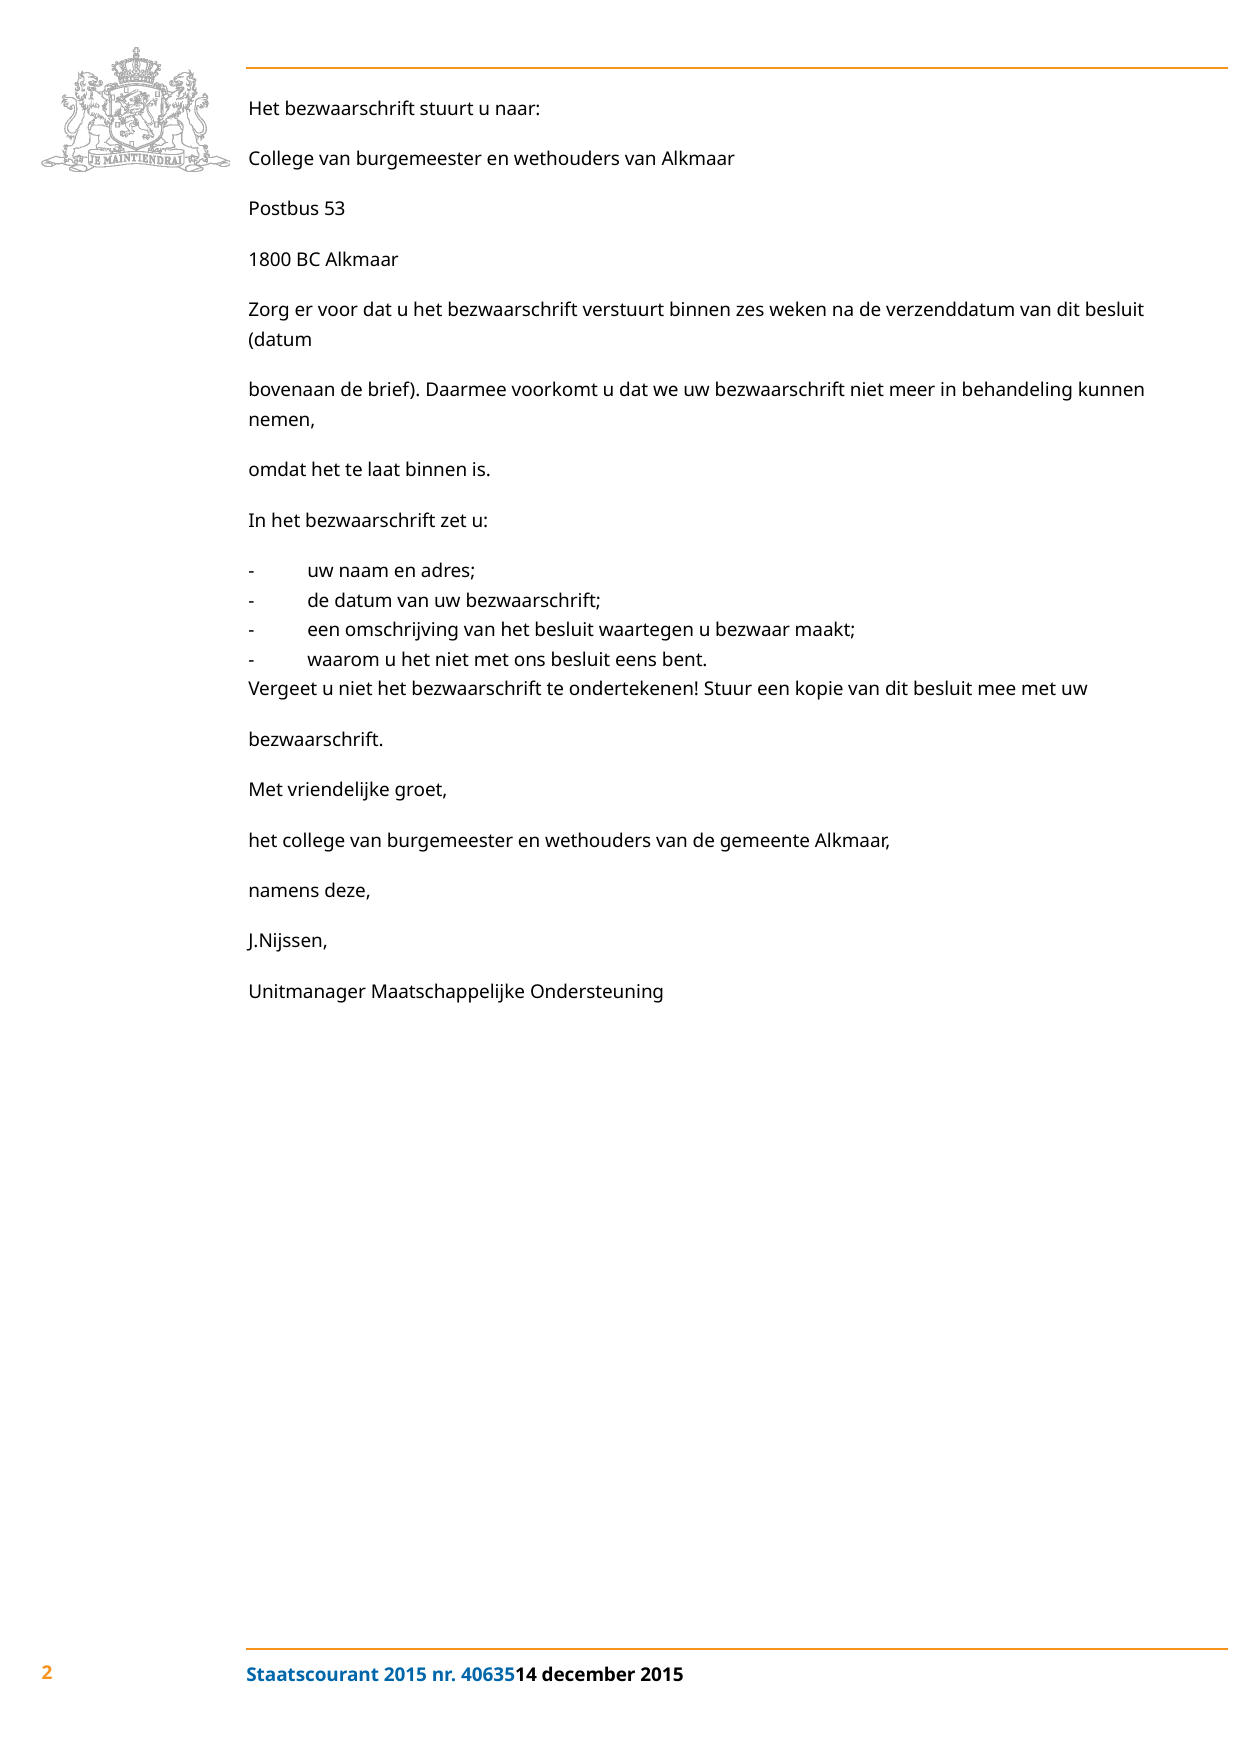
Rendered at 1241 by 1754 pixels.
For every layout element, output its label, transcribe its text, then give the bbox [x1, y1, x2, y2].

text Unitmanager Maatschappelijke Ondersteuning [248, 978, 1152, 1004]
list de datum van uw bezwaarschrift; [248, 587, 1152, 613]
text namens deze, [248, 877, 1152, 903]
text omdat het te laat binnen is. [248, 456, 1152, 482]
list een omschrijving van het besluit waartegen u bezwaar maakt; [248, 616, 1152, 642]
picture [41, 47, 231, 172]
text Postbus 53 [248, 196, 1152, 221]
text bovenaan de brief). Daarmee voorkomt u dat we uw bezwaarschrift niet meer in behandeling kunnen nemen, [248, 376, 1152, 432]
text J.Nijssen, [248, 928, 1152, 953]
text 1800 BC Alkmaar [248, 246, 1152, 272]
text het college van burgemeester en wethouders van de gemeente Alkmaar, [248, 827, 1152, 853]
text Zorg er voor dat u het bezwaarschrift verstuurt binnen zes weken na de verzenddatum van dit besluit (datum [248, 296, 1152, 352]
text bezwaarschrift. [248, 726, 1152, 752]
text Met vriendelijke groet, [248, 776, 1152, 802]
list waarom u het niet met ons besluit eens bent. [248, 646, 1152, 672]
text Het bezwaarschrift stuurt u naar: [248, 95, 1152, 121]
text College van burgemeester en wethouders van Alkmaar [248, 145, 1152, 171]
list uw naam en adres; [248, 557, 1152, 583]
text In het bezwaarschrift zet u: [248, 507, 1152, 533]
text Vergeet u niet het bezwaarschrift te ondertekenen! Stuur een kopie van dit besluit mee met uw [248, 676, 1152, 701]
